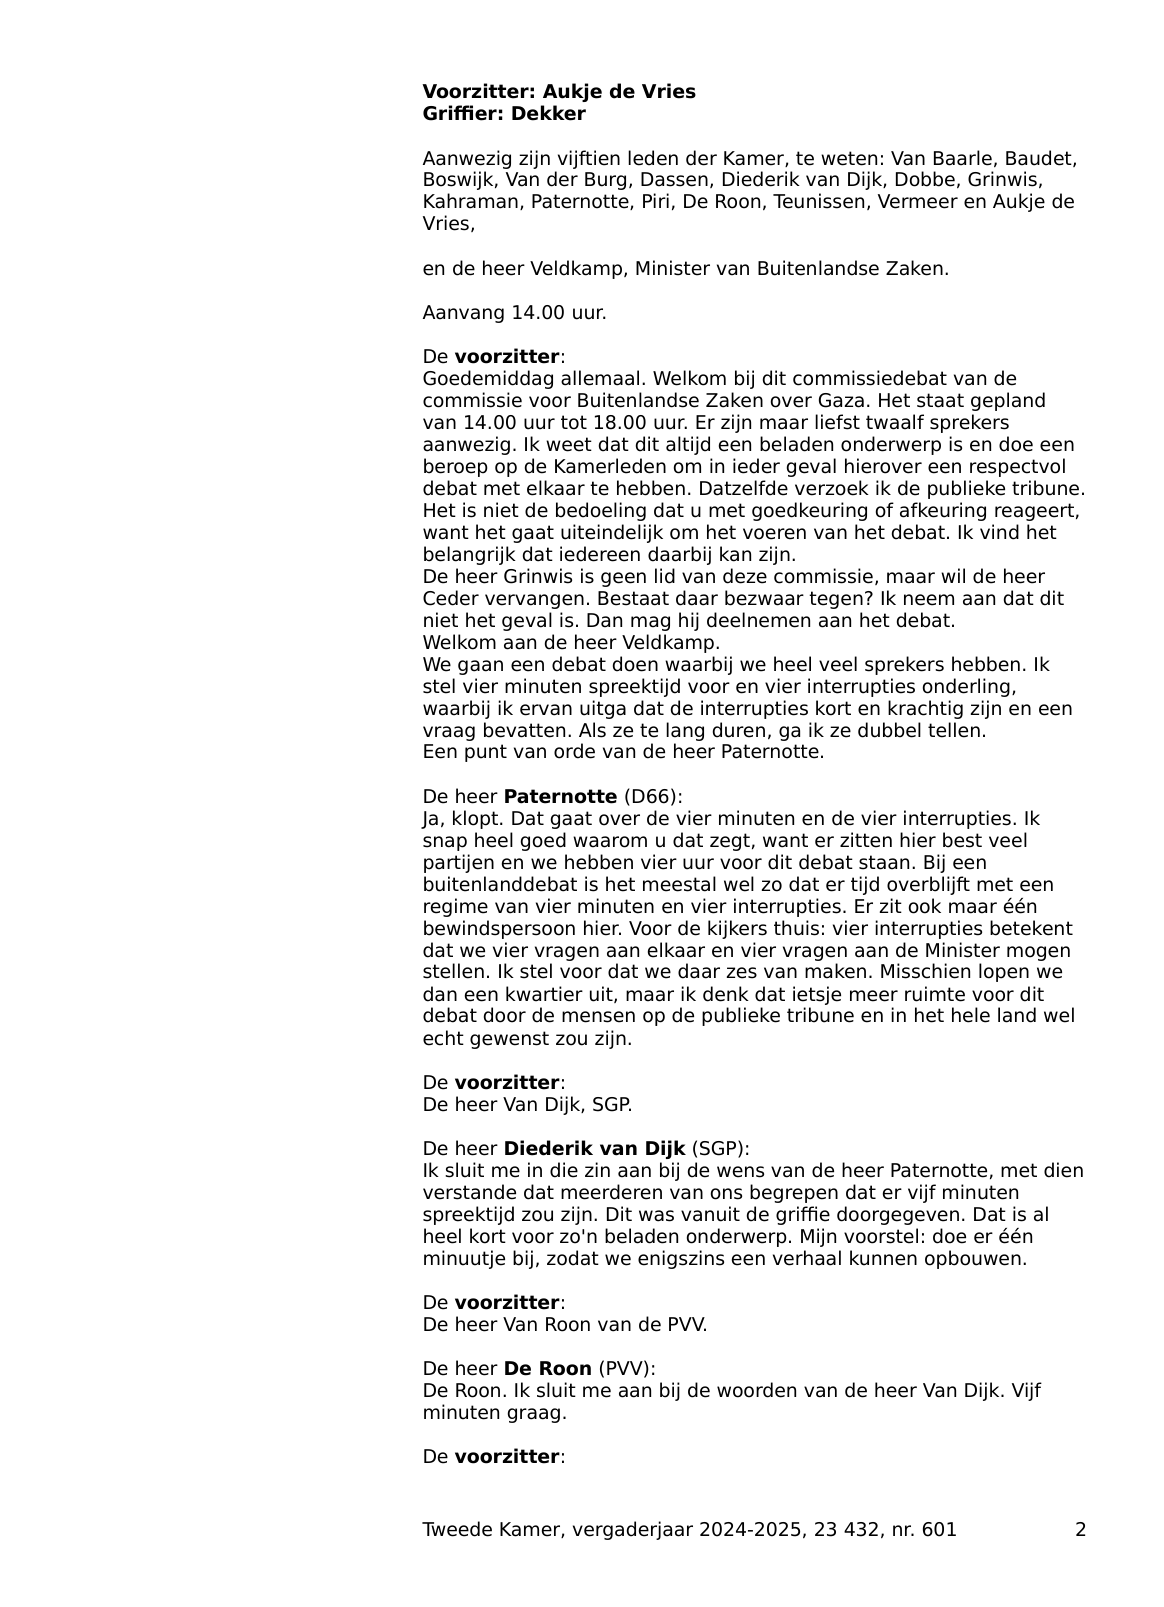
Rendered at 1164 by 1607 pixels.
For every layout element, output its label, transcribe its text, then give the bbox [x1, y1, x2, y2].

text Aanvang 14.00 uur. [422, 302, 1087, 324]
text De heer Diederik van Dijk (SGP): [422, 1138, 1087, 1160]
text De heer Van Roon van de PVV. [422, 1314, 1087, 1336]
text Welkom aan de heer Veldkamp. [422, 632, 1087, 653]
text De heer Van Dijk, SGP. [422, 1093, 1087, 1116]
text De heer Grinwis is geen lid van deze commissie, maar wil de heer Ceder vervangen. Bestaat daar bezwaar tegen? Ik neem aan dat dit niet het geval is. Dan mag hij deelnemen aan het debat. [422, 566, 1087, 632]
text De voorzitter: [422, 1446, 1087, 1468]
text De heer De Roon (PVV): [422, 1358, 1087, 1380]
text Ja, klopt. Dat gaat over de vier minuten en de vier interrupties. Ik snap heel goed waarom u dat zegt, want er zitten hier best veel partijen en we hebben vier uur voor dit debat staan. Bij een buitenlanddebat is het meestal wel zo dat er tijd overblijft met een regime van vier minuten en vier interrupties. Er zit ook maar één bewindspersoon hier. Voor de kijkers thuis: vier interrupties betekent dat we vier vragen aan elkaar en vier vragen aan de Minister mogen stellen. Ik stel voor dat we daar zes van maken. Misschien lopen we dan een kwartier uit, maar ik denk dat ietsje meer ruimte voor dit debat door de mensen op de publieke tribune en in het hele land wel echt gewenst zou zijn. [422, 808, 1087, 1049]
text De Roon. Ik sluit me aan bij de woorden van de heer Van Dijk. Vijf minuten graag. [422, 1380, 1087, 1424]
text Ik sluit me in die zin aan bij de wens van de heer Paternotte, met dien verstande dat meerderen van ons begrepen dat er vijf minuten spreektijd zou zijn. Dit was vanuit de griffie doorgegeven. Dat is al heel kort voor zo'n beladen onderwerp. Mijn voorstel: doe er één minuutje bij, zodat we enigszins een verhaal kunnen opbouwen. [422, 1160, 1087, 1269]
text De voorzitter: [422, 1292, 1087, 1314]
text De voorzitter: [422, 1072, 1087, 1093]
text De heer Paternotte (D66): [422, 786, 1087, 808]
text Griffier: Dekker [422, 103, 1087, 125]
text Aanwezig zijn vijftien leden der Kamer, te weten: Van Baarle, Baudet, Boswijk, Van der Burg, Dassen, Diederik van Dijk, Dobbe, Grinwis, Kahraman, Paternotte, Piri, De Roon, Teunissen, Vermeer en Aukje de Vries, [422, 147, 1087, 235]
text en de heer Veldkamp, Minister van Buitenlandse Zaken. [422, 257, 1087, 279]
text De voorzitter: [422, 346, 1087, 368]
text We gaan een debat doen waarbij we heel veel sprekers hebben. Ik stel vier minuten spreektijd voor en vier interrupties onderling, waarbij ik ervan uitga dat de interrupties kort en krachtig zijn en een vraag bevatten. Als ze te lang duren, ga ik ze dubbel tellen. [422, 653, 1087, 741]
text Goedemiddag allemaal. Welkom bij dit commissiedebat van de commissie voor Buitenlandse Zaken over Gaza. Het staat gepland van 14.00 uur tot 18.00 uur. Er zijn maar liefst twaalf sprekers aanwezig. Ik weet dat dit altijd een beladen onderwerp is en doe een beroep op de Kamerleden om in ieder geval hierover een respectvol debat met elkaar te hebben. Datzelfde verzoek ik de publieke tribune. Het is niet de bedoeling dat u met goedkeuring of afkeuring reageert, want het gaat uiteindelijk om het voeren van het debat. Ik vind het belangrijk dat iedereen daarbij kan zijn. [422, 368, 1087, 566]
text Voorzitter: Aukje de Vries [422, 81, 1087, 103]
text Een punt van orde van de heer Paternotte. [422, 741, 1087, 763]
